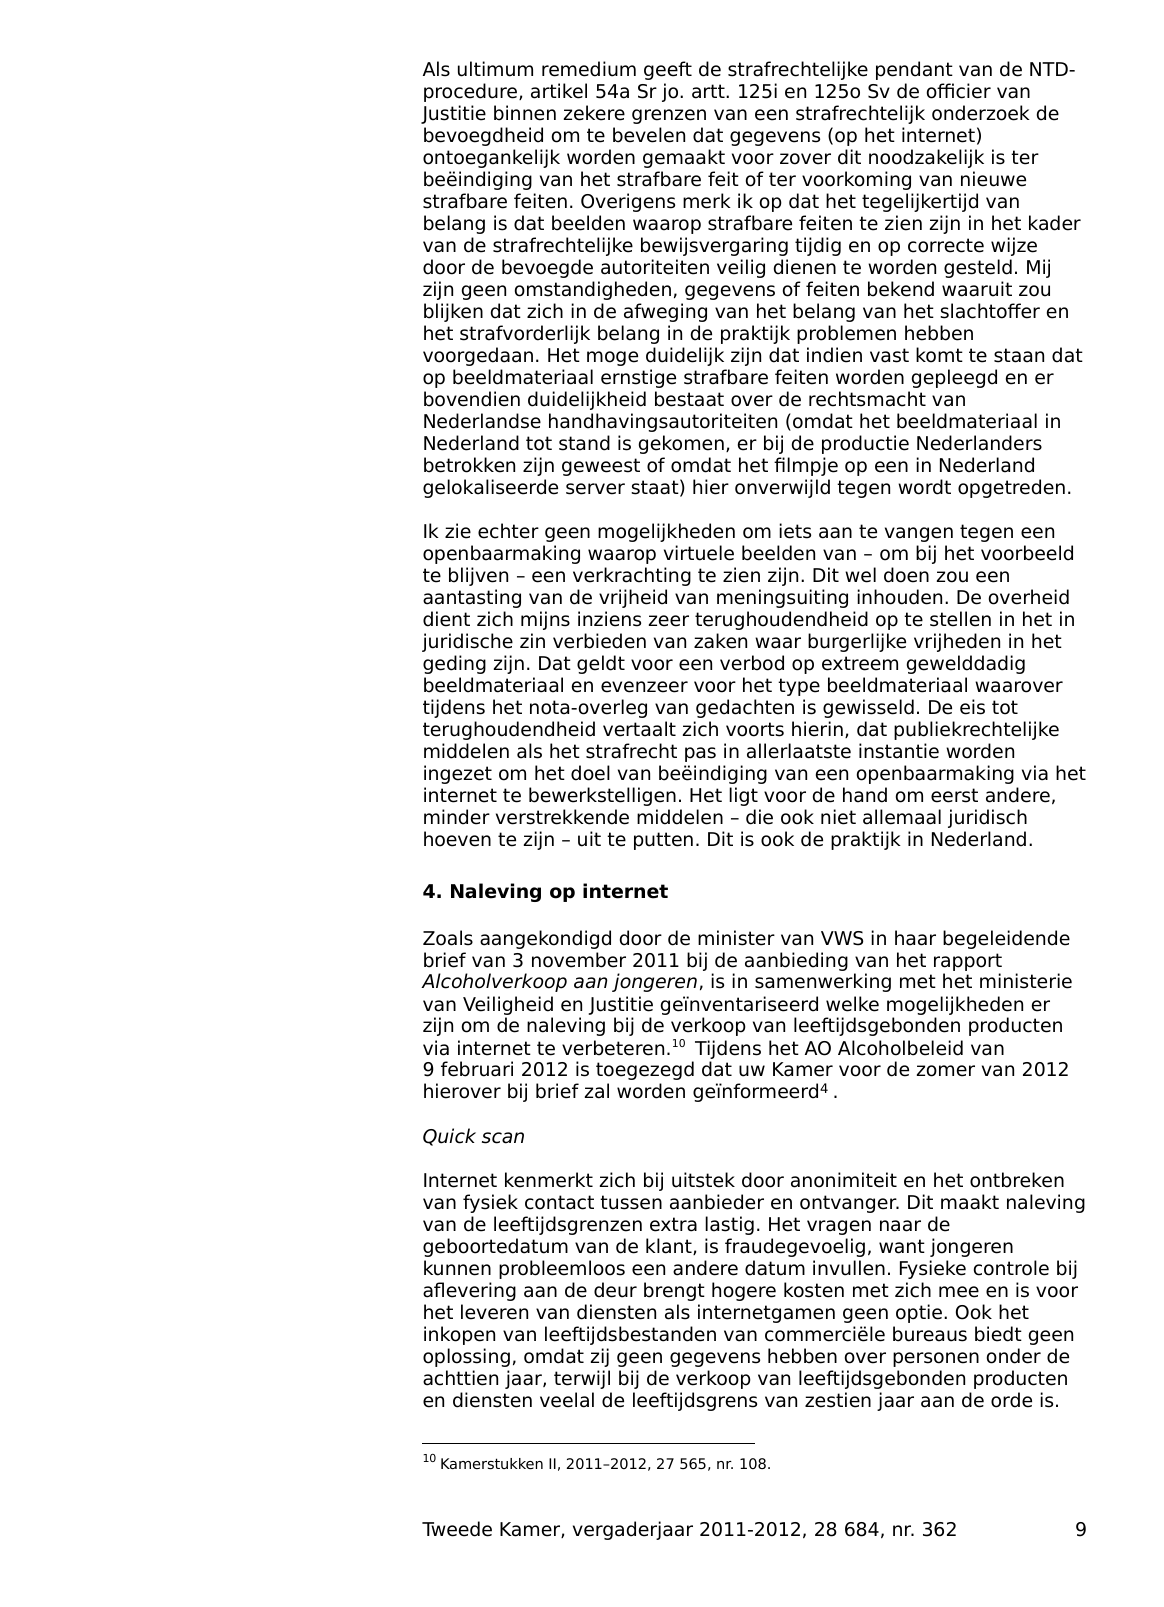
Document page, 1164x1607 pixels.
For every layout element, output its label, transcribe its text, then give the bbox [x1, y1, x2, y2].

text Ik zie echter geen mogelijkheden om iets aan te vangen tegen een openbaarmaking waarop virtuele beelden van – om bij het voorbeeld te blijven – een verkrachting te zien zijn. Dit wel doen zou een aantasting van de vrijheid van meningsuiting inhouden. De overheid dient zich mijns inziens zeer terughoudendheid op te stellen in het in juridische zin verbieden van zaken waar burgerlijke vrijheden in het geding zijn. Dat geldt voor een verbod op extreem gewelddadig beeldmateriaal en evenzeer voor het type beeldmateriaal waarover tijdens het nota-overleg van gedachten is gewisseld. De eis tot terughoudendheid vertaalt zich voorts hierin, dat publiekrechtelijke middelen als het strafrecht pas in allerlaatste instantie worden ingezet om het doel van beëindiging van een openbaarmaking via het internet te bewerkstelligen. Het ligt voor de hand om eerst andere, minder verstrekkende middelen – die ook niet allemaal juridisch hoeven te zijn – uit te putten. Dit is ook de praktijk in Nederland. [422, 521, 1087, 851]
subtitle Quick scan [422, 1126, 1087, 1147]
text Internet kenmerkt zich bij uitstek door anonimiteit en het ontbreken van fysiek contact tussen aanbieder en ontvanger. Dit maakt naleving van de leeftijdsgrenzen extra lastig. Het vragen naar de geboortedatum van de klant, is fraudegevoelig, want jongeren kunnen probleemloos een andere datum invullen. Fysieke controle bij aflevering aan de deur brengt hogere kosten met zich mee en is voor het leveren van diensten als internetgamen geen optie. Ook het inkopen van leeftijdsbestanden van commerciële bureaus biedt geen oplossing, omdat zij geen gegevens hebben over personen onder de achttien jaar, terwijl bij de verkoop van leeftijdsgebonden producten en diensten veelal de leeftijdsgrens van zestien jaar aan de orde is. [422, 1170, 1087, 1411]
text Kamerstukken II, 2011–2012, 27 565, nr. 108. [422, 1452, 1087, 1474]
text Als ultimum remedium geeft de strafrechtelijke pendant van de NTD-procedure, artikel 54a Sr jo. artt. 125i en 125o Sv de officier van Justitie binnen zekere grenzen van een strafrechtelijk onderzoek de bevoegdheid om te bevelen dat gegevens (op het internet) ontoegankelijk worden gemaakt voor zover dit noodzakelijk is ter beëindiging van het strafbare feit of ter voorkoming van nieuwe strafbare feiten. Overigens merk ik op dat het tegelijkertijd van belang is dat beelden waarop strafbare feiten te zien zijn in het kader van de strafrechtelijke bewijsvergaring tijdig en op correcte wijze door de bevoegde autoriteiten veilig dienen te worden gesteld. Mij zijn geen omstandigheden, gegevens of feiten bekend waaruit zou blijken dat zich in de afweging van het belang van het slachtoffer en het strafvorderlijk belang in de praktijk problemen hebben voorgedaan. Het moge duidelijk zijn dat indien vast komt te staan dat op beeldmateriaal ernstige strafbare feiten worden gepleegd en er bovendien duidelijkheid bestaat over de rechtsmacht van Nederlandse handhavingsautoriteiten (omdat het beeldmateriaal in Nederland tot stand is gekomen, er bij de productie Nederlanders betrokken zijn geweest of omdat het filmpje op een in Nederland gelokaliseerde server staat) hier onverwijld tegen wordt opgetreden. [422, 59, 1087, 499]
subtitle 4. Naleving op internet [422, 881, 1087, 902]
text Zoals aangekondigd door de minister van VWS in haar begeleidende brief van 3 november 2011 bij de aanbieding van het rapport Alcoholverkoop aan jongeren, is in samenwerking met het ministerie van Veiligheid en Justitie geïnventariseerd welke mogelijkheden er zijn om de naleving bij de verkoop van leeftijdsgebonden producten via internet te verbeteren. Tijdens het AO Alcoholbeleid van 9 februari 2012 is toegezegd dat uw Kamer voor de zomer van 2012 hierover bij brief zal worden geïnformeerd4. [422, 927, 1087, 1103]
